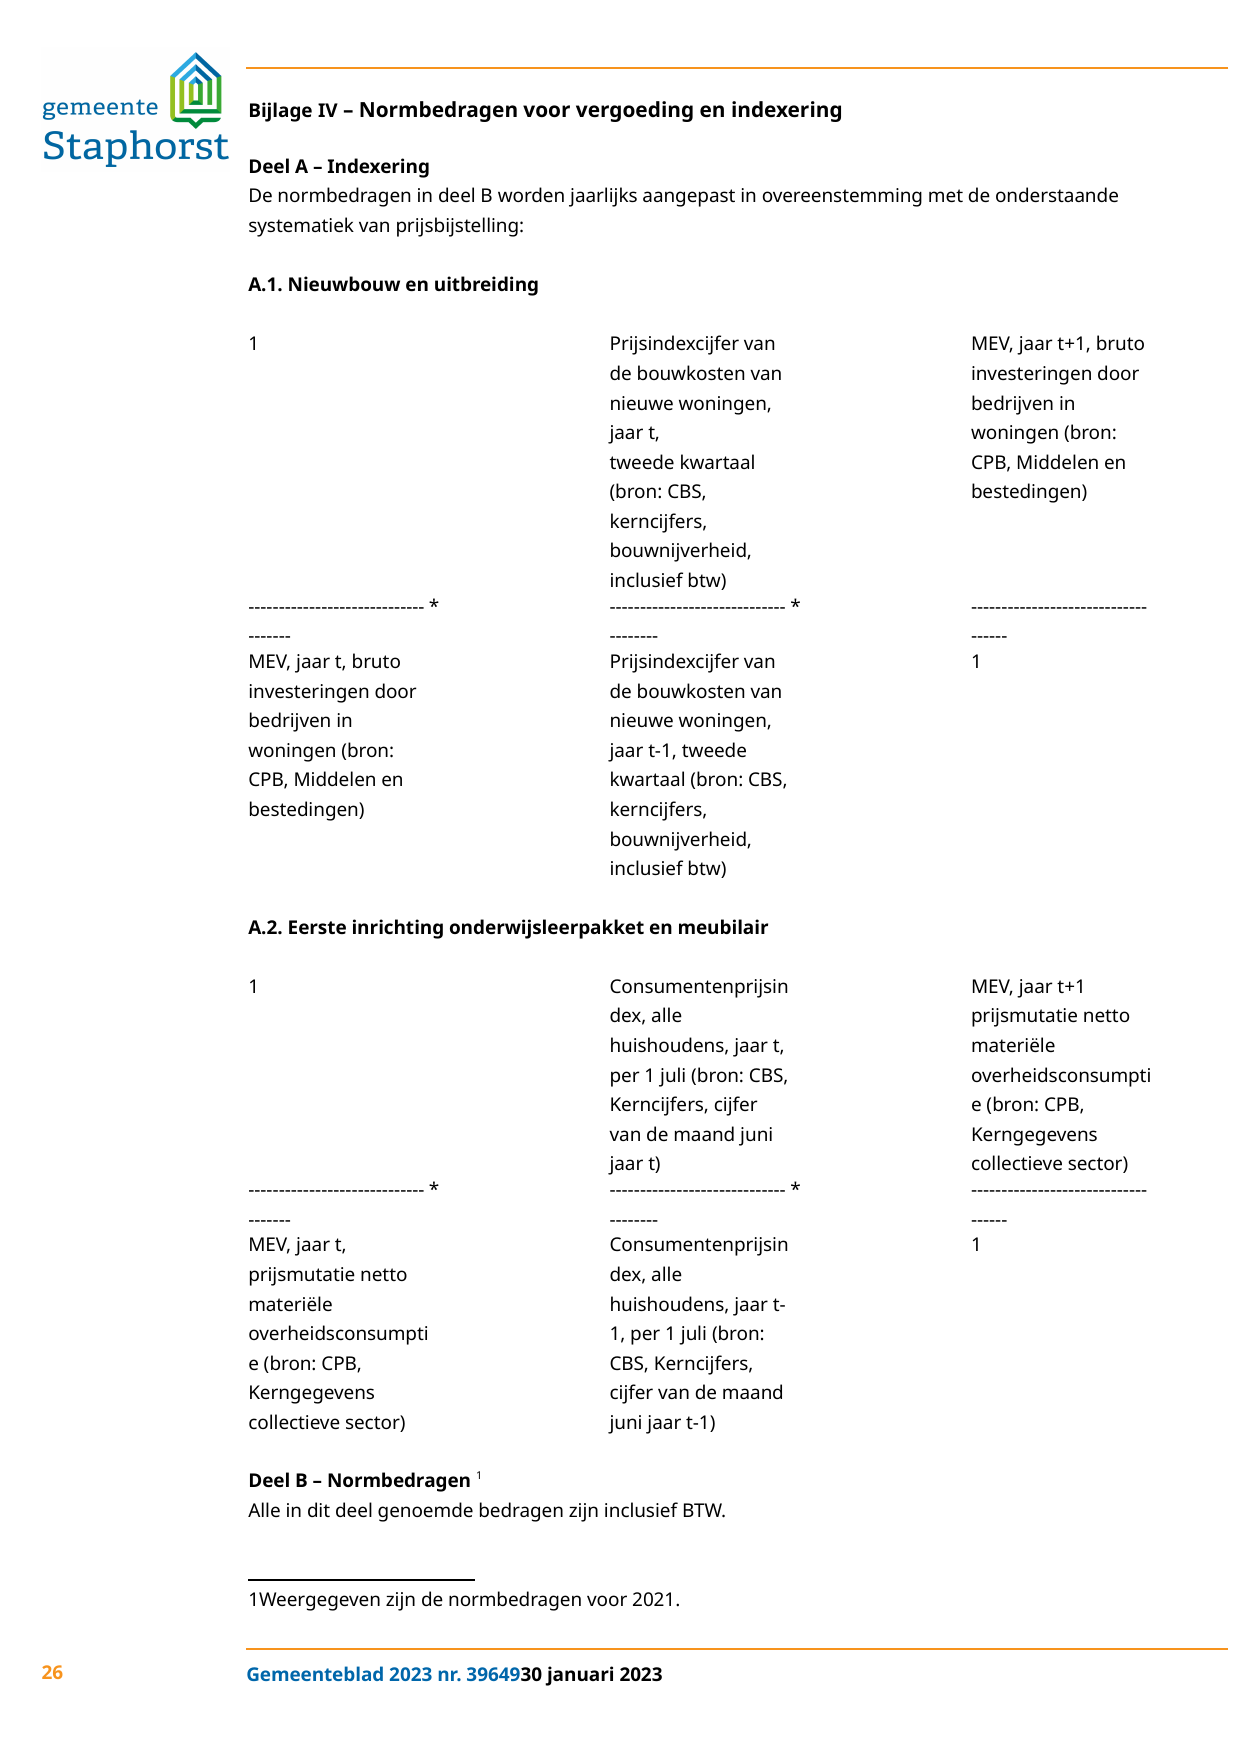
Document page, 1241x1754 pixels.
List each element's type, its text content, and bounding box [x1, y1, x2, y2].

table_cell [790, 1232, 971, 1435]
text Deel A – Indexering [248, 153, 1152, 179]
table_cell * [429, 593, 609, 648]
table_cell Prijsindexcijfer van de bouwkosten van nieuwe woningen, jaar t-1, tweede kwartaal (bron: CBS, kerncijfers, bouwnijverheid, inclusief btw) [609, 648, 790, 881]
table_cell [429, 1232, 609, 1435]
table_cell 1 [971, 648, 1152, 881]
table_header [790, 973, 971, 1176]
text Alle in dit deel genoemde bedragen zijn inclusief BTW. [248, 1497, 1152, 1523]
table_cell ----------------------------------- [971, 593, 1152, 648]
table_header MEV, jaar t+1 prijsmutatie netto materiële overheidsconsumptie (bron: CPB, Kerngegevens collectieve sector) [971, 973, 1152, 1176]
table_cell * [429, 1176, 609, 1232]
table_cell ------------------------------------- [609, 1176, 790, 1232]
table_header Prijsindexcijfer van de bouwkosten van nieuwe woningen, jaar t, tweede kwartaal (bron: CBS, kerncijfers, bouwnijverheid, inclusief btw) [609, 331, 790, 593]
table_header [429, 331, 609, 593]
table_cell MEV, jaar t, prijsmutatie netto materiële overheidsconsumptie (bron: CPB, Kerngegevens collectieve sector) [248, 1232, 429, 1435]
table_cell * [790, 1176, 971, 1232]
table_header 1 [248, 331, 429, 593]
text Bijlage IV – Normbedragen voor vergoeding en indexering [248, 95, 1152, 123]
table_cell [429, 648, 609, 881]
text De normbedragen in deel B worden jaarlijks aangepast in overeenstemming met de onderstaande systematiek van prijsbijstelling: [248, 182, 1152, 238]
text A.1. Nieuwbouw en uitbreiding [248, 271, 1152, 297]
table_cell ----------------------------------- [971, 1176, 1152, 1232]
table_header MEV, jaar t+1, bruto investeringen door bedrijven in woningen (bron: CPB, Middelen en bestedingen) [971, 331, 1152, 593]
table_cell ------------------------------------- [609, 593, 790, 648]
table_cell [790, 648, 971, 881]
table_cell MEV, jaar t, bruto investeringen door bedrijven in woningen (bron: CPB, Middelen en bestedingen) [248, 648, 429, 881]
table_header Consumentenprijsindex, alle huishoudens, jaar t, per 1 juli (bron: CBS, Kerncijfers, cijfer van de maand juni jaar t) [609, 973, 790, 1176]
table_header [429, 973, 609, 1176]
table_cell ------------------------------------ [248, 1176, 429, 1232]
text Deel B – Normbedragen [248, 1468, 1152, 1493]
table_cell Consumentenprijsindex, alle huishoudens, jaar t-1, per 1 juli (bron: CBS, Kerncijfers, cijfer van de maand juni jaar t-1) [609, 1232, 790, 1435]
table_cell ------------------------------------ [248, 593, 429, 648]
text Weergegeven zijn de normbedragen voor 2021. [248, 1586, 1152, 1612]
table_cell 1 [971, 1232, 1152, 1435]
table_header 1 [248, 973, 429, 1176]
text A.2. Eerste inrichting onderwijsleerpakket en meubilair [248, 914, 1152, 939]
table_header [790, 331, 971, 593]
picture [41, 47, 231, 172]
table_cell * [790, 593, 971, 648]
